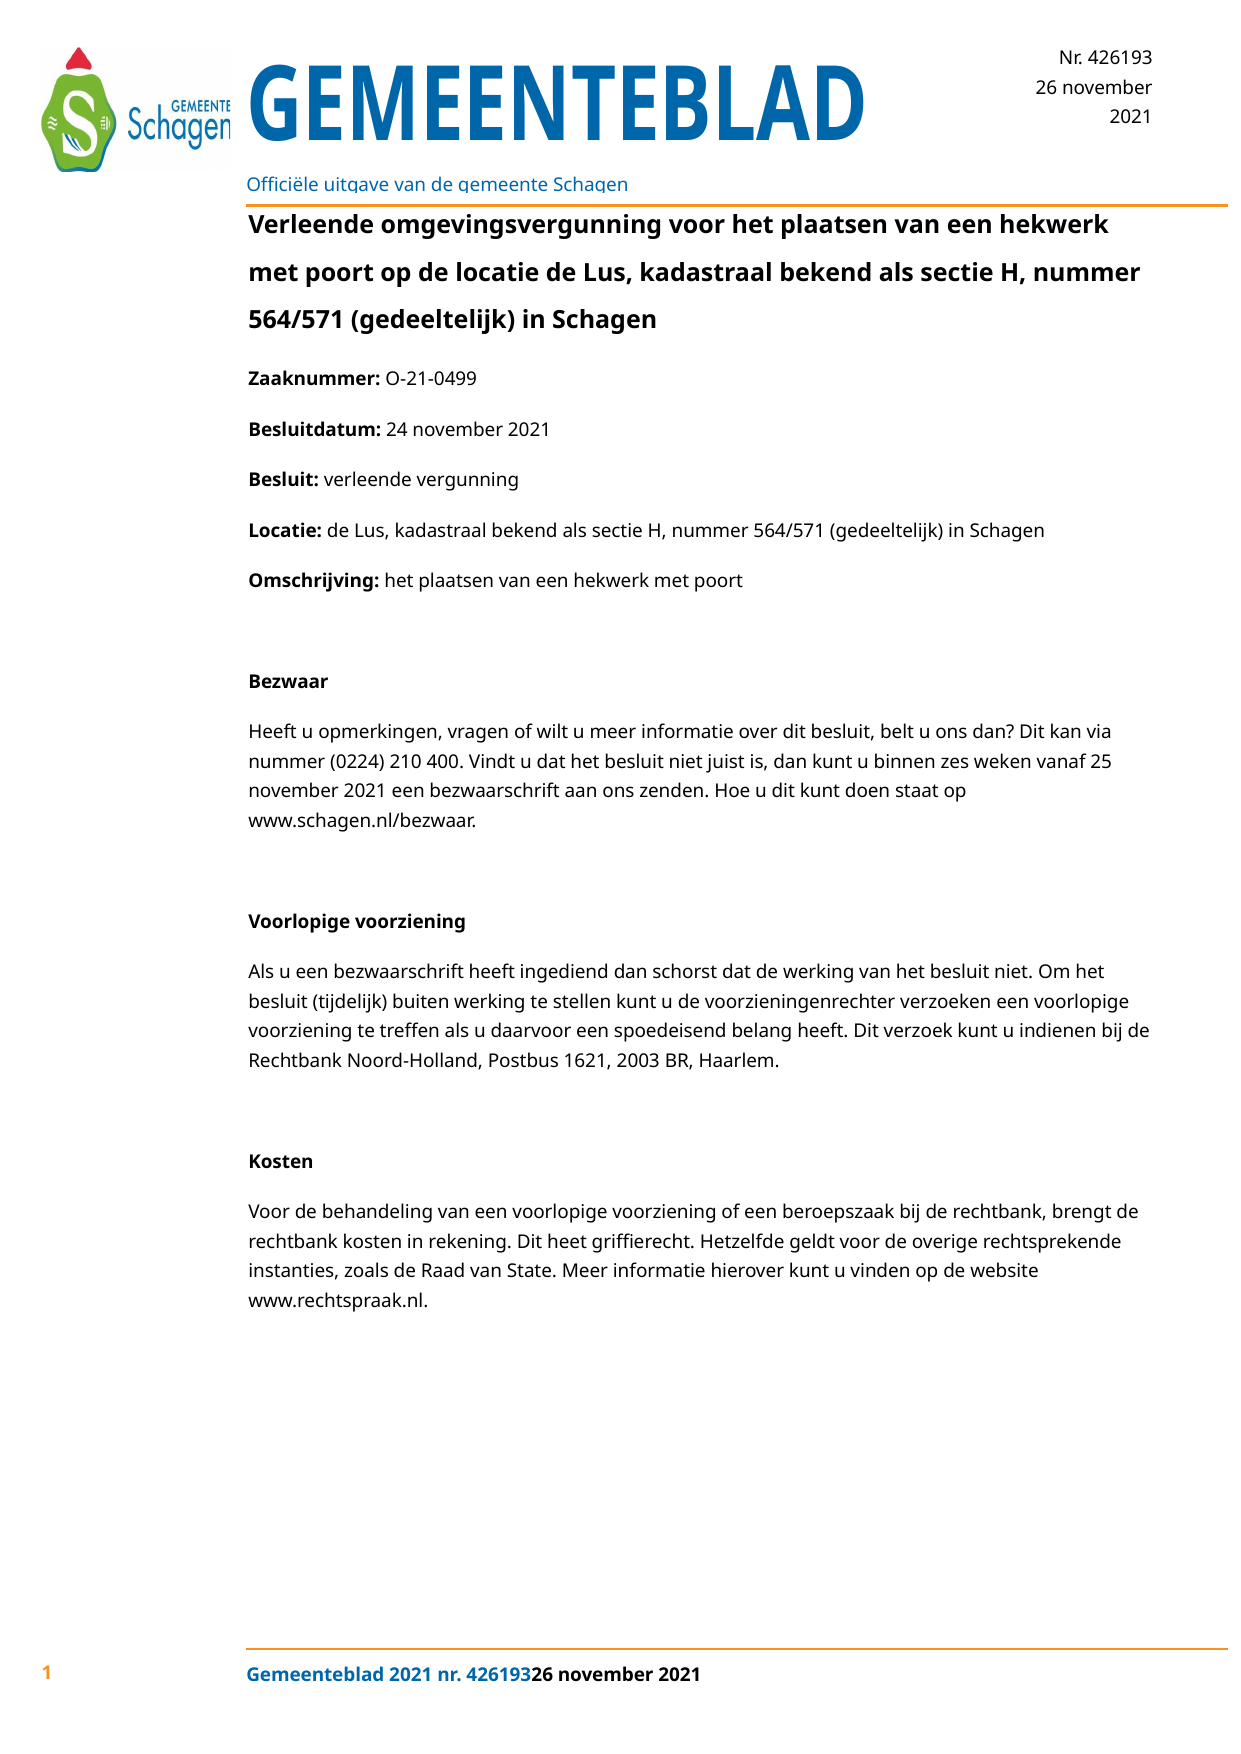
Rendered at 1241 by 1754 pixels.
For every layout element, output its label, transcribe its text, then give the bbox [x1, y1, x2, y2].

text Besluit: verleende vergunning [248, 466, 1152, 492]
text Bezwaar [248, 668, 1152, 694]
picture [41, 47, 231, 172]
text Besluitdatum: 24 november 2021 [248, 416, 1152, 442]
text Voor de behandeling van een voorlopige voorziening of een beroepszaak bij de rechtbank, brengt de rechtbank kosten in rekening. Dit heet griffierecht. Hetzelfde geldt voor de overige rechtsprekende instanties, zoals de Raad van State. Meer informatie hierover kunt u vinden op de website www.rechtspraak.nl. [248, 1198, 1152, 1313]
text Verleende omgevingsvergunning voor het plaatsen van een hekwerk met poort op de locatie de Lus, kadastraal bekend als sectie H, nummer 564/571 (gedeeltelijk) in Schagen [248, 207, 1152, 336]
text Locatie: de Lus, kadastraal bekend als sectie H, nummer 564/571 (gedeeltelijk) in Schagen [248, 517, 1152, 542]
text Heeft u opmerkingen, vragen of wilt u meer informatie over dit besluit, belt u ons dan? Dit kan via nummer (0224) 210 400. Vindt u dat het besluit niet juist is, dan kunt u binnen zes weken vanaf 25 november 2021 een bezwaarschrift aan ons zenden. Hoe u dit kunt doen staat op www.schagen.nl/bezwaar. [248, 718, 1152, 833]
text Omschrijving: het plaatsen van een hekwerk met poort [248, 567, 1152, 593]
text Kosten [248, 1148, 1152, 1174]
text Als u een bezwaarschrift heeft ingediend dan schorst dat de werking van het besluit niet. Om het besluit (tijdelijk) buiten werking te stellen kunt u de voorzieningenrechter verzoeken een voorlopige voorziening te treffen als u daarvoor een spoedeisend belang heeft. Dit verzoek kunt u indienen bij de Rechtbank Noord-Holland, Postbus 1621, 2003 BR, Haarlem. [248, 958, 1152, 1073]
text Voorlopige voorziening [248, 908, 1152, 934]
text Zaaknummer: O-21-0499 [248, 366, 1152, 391]
